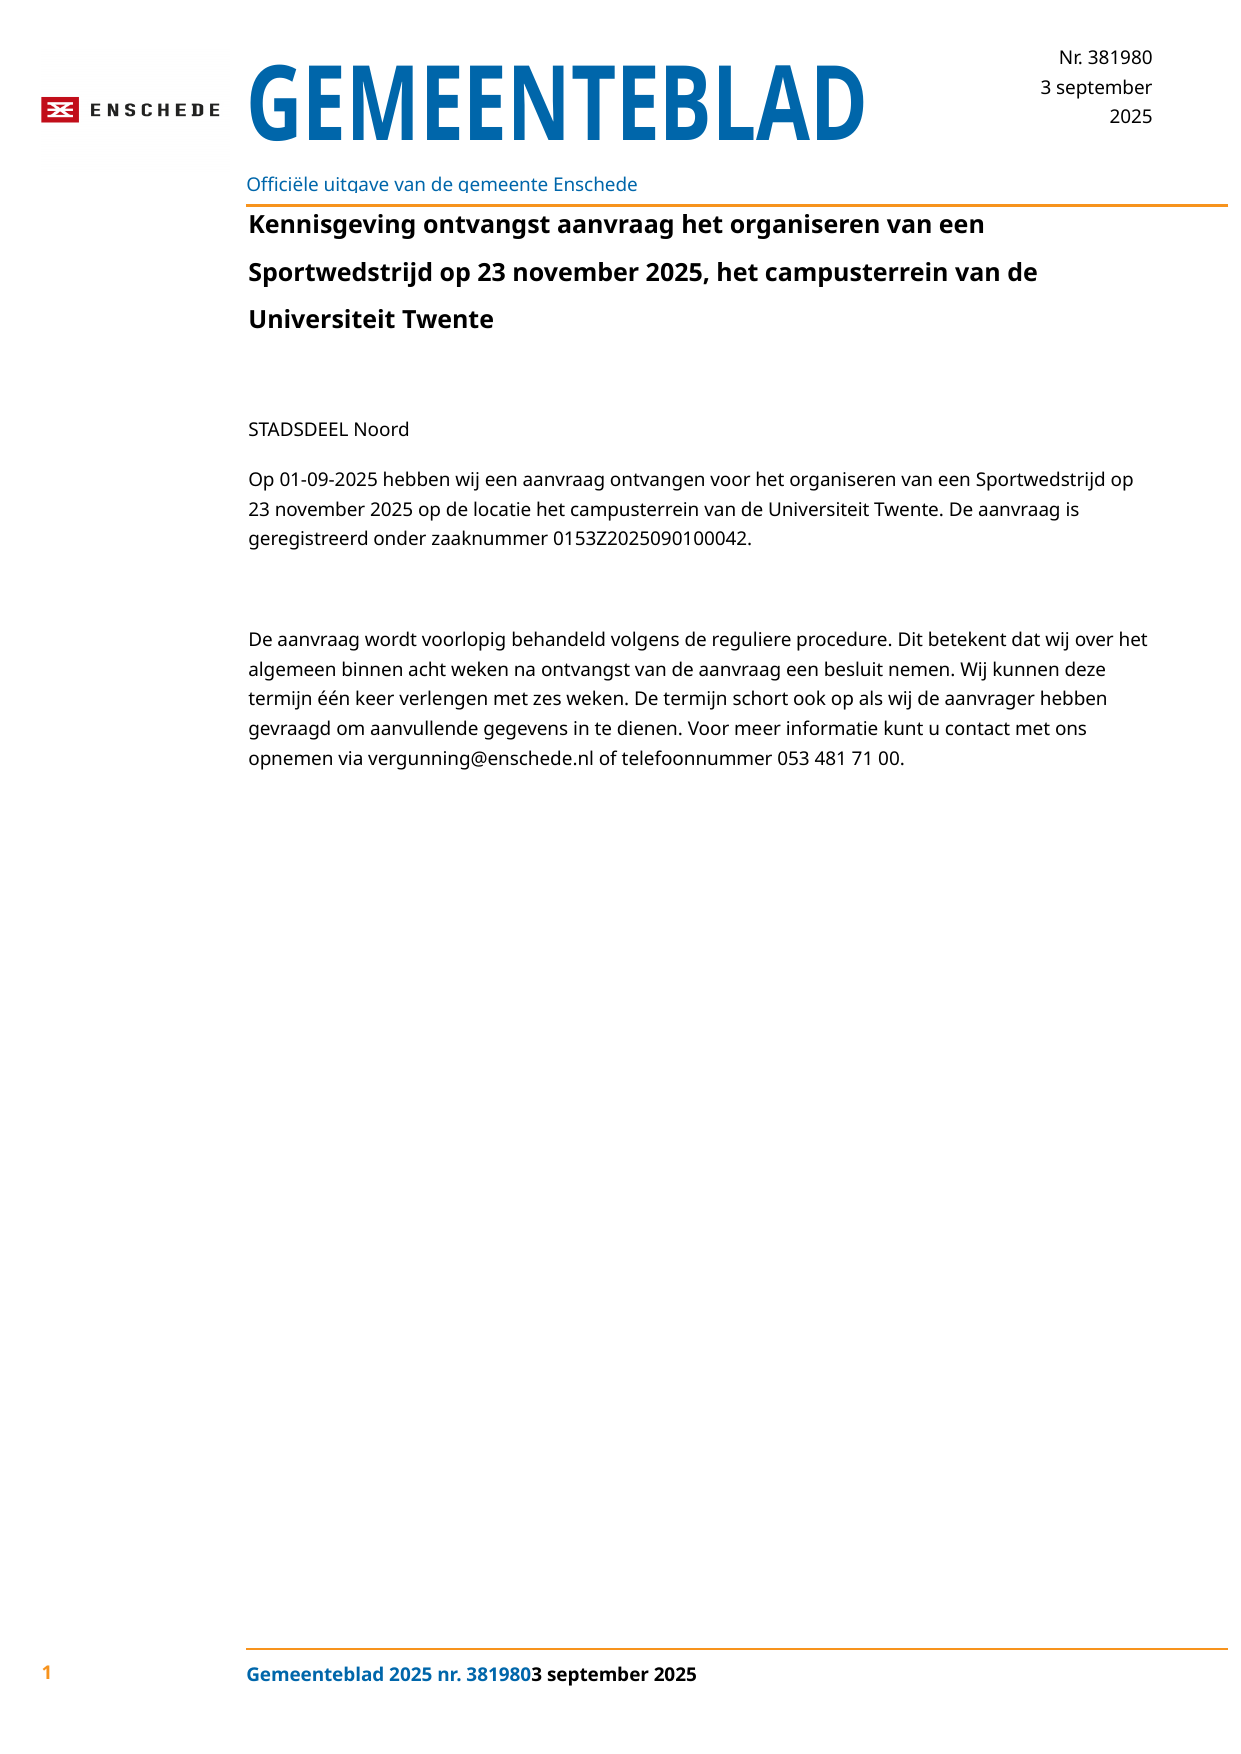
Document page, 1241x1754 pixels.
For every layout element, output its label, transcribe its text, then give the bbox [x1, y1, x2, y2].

text Op 01-09-2025 hebben wij een aanvraag ontvangen voor het organiseren van een Sportwedstrijd op 23 november 2025 op de locatie het campusterrein van de Universiteit Twente. De aanvraag is geregistreerd onder zaaknummer 0153Z2025090100042. [248, 466, 1152, 551]
text De aanvraag wordt voorlopig behandeld volgens de reguliere procedure. Dit betekent dat wij over het algemeen binnen acht weken na ontvangst van de aanvraag een besluit nemen. Wij kunnen deze termijn één keer verlengen met zes weken. De termijn schort ook op als wij de aanvrager hebben gevraagd om aanvullende gegevens in te dienen. Voor meer informatie kunt u contact met ons opnemen via vergunning@enschede.nl of telefoonnummer 053 481 71 00. [248, 626, 1152, 770]
text Kennisgeving ontvangst aanvraag het organiseren van een Sportwedstrijd op 23 november 2025, het campusterrein van de Universiteit Twente [248, 207, 1152, 336]
text STADSDEEL Noord [248, 416, 1152, 442]
picture [41, 47, 231, 172]
